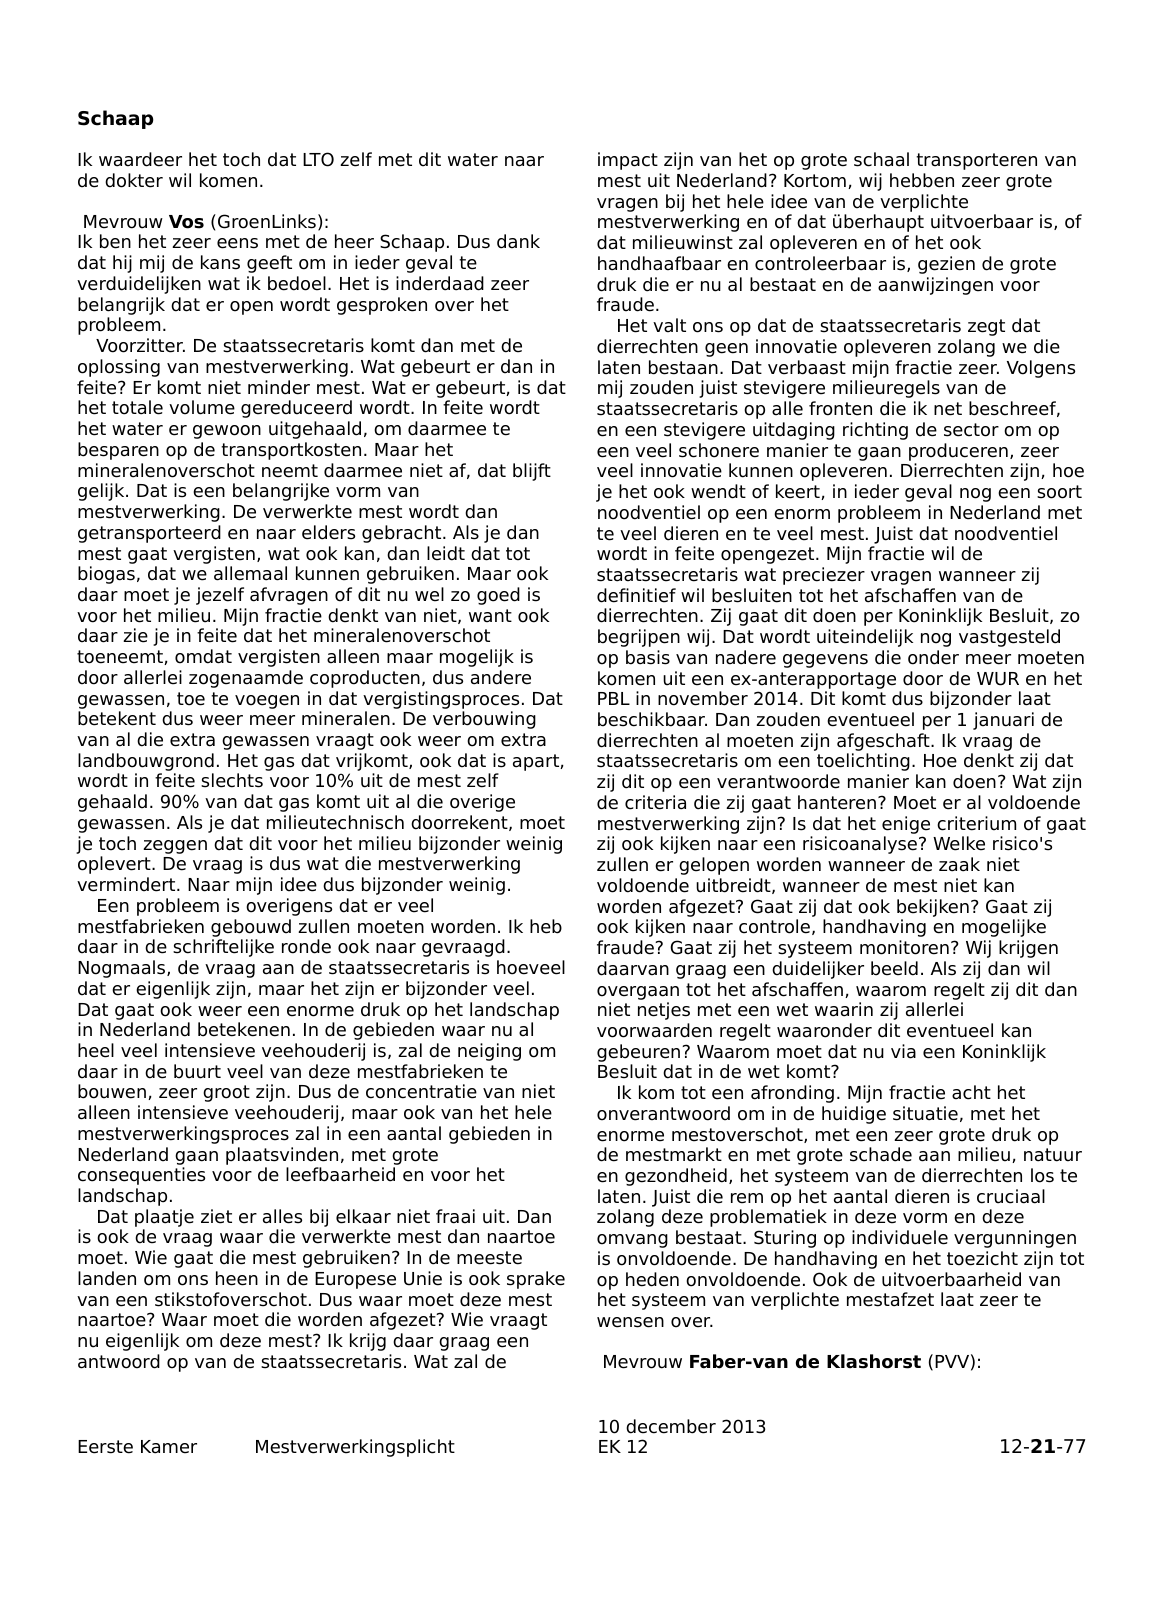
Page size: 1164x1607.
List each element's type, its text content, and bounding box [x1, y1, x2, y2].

text Ik ben het zeer eens met de heer Schaap. Dus dank dat hij mij de kans geeft om in ieder geval te verduidelijken wat ik bedoel. Het is inderdaad zeer belangrijk dat er open wordt gesproken over het probleem. [77, 232, 567, 336]
text Het valt ons op dat de staatssecretaris zegt dat dierrechten geen innovatie opleveren zolang we die laten bestaan. Dat verbaast mijn fractie zeer. Volgens mij zouden juist stevigere milieuregels van de staatssecretaris op alle fronten die ik net beschreef, en een stevigere uitdaging richting de sector om op een veel schonere manier te gaan produceren, zeer veel innovatie kunnen opleveren. Dierrechten zijn, hoe je het ook wendt of keert, in ieder geval nog een soort noodventiel op een enorm probleem in Nederland met te veel dieren en te veel mest. Juist dat noodventiel wordt in feite opengezet. Mijn fractie wil de staatssecretaris wat preciezer vragen wanneer zij definitief wil besluiten tot het afschaffen van de dierrechten. Zij gaat dit doen per Koninklijk Besluit, zo begrijpen wij. Dat wordt uiteindelijk nog vastgesteld op basis van nadere gegevens die onder meer moeten komen uit een ex-anterapportage door de WUR en het PBL in november 2014. Dit komt dus bijzonder laat beschikbaar. Dan zouden eventueel per 1 januari de dierrechten al moeten zijn afgeschaft. Ik vraag de staatssecretaris om een toelichting. Hoe denkt zij dat zij dit op een verantwoorde manier kan doen? Wat zijn de criteria die zij gaat hanteren? Moet er al voldoende mestverwerking zijn? Is dat het enige criterium of gaat zij ook kijken naar een risicoanalyse? Welke risico's zullen er gelopen worden wanneer de zaak niet voldoende uitbreidt, wanneer de mest niet kan worden afgezet? Gaat zij dat ook bekijken? Gaat zij ook kijken naar controle, handhaving en mogelijke fraude? Gaat zij het systeem monitoren? Wij krijgen daarvan graag een duidelijker beeld. Als zij dan wil overgaan tot het afschaffen, waarom regelt zij dit dan niet netjes met een wet waarin zij allerlei voorwaarden regelt waaronder dit eventueel kan gebeuren? Waarom moet dat nu via een Koninklijk Besluit dat in de wet komt? [596, 316, 1087, 1083]
text Een probleem is overigens dat er veel mestfabrieken gebouwd zullen moeten worden. Ik heb daar in de schriftelijke ronde ook naar gevraagd. Nogmaals, de vraag aan de staatssecretaris is hoeveel dat er eigenlijk zijn, maar het zijn er bijzonder veel. Dat gaat ook weer een enorme druk op het landschap in Nederland betekenen. In de gebieden waar nu al heel veel intensieve veehouderij is, zal de neiging om daar in de buurt veel van deze mestfabrieken te bouwen, zeer groot zijn. Dus de concentratie van niet alleen intensieve veehouderij, maar ook van het hele mestverwerkingsproces zal in een aantal gebieden in Nederland gaan plaatsvinden, met grote consequenties voor de leefbaarheid en voor het landschap. [77, 896, 567, 1207]
text Ik kom tot een afronding. Mijn fractie acht het onverantwoord om in de huidige situatie, met het enorme mestoverschot, met een zeer grote druk op de mestmarkt en met grote schade aan milieu, natuur en gezondheid, het systeem van de dierrechten los te laten. Juist die rem op het aantal dieren is cruciaal zolang deze problematiek in deze vorm en deze omvang bestaat. Sturing op individuele vergunningen is onvoldoende. De handhaving en het toezicht zijn tot op heden onvoldoende. Ook de uitvoerbaarheid van het systeem van verplichte mestafzet laat zeer te wensen over. [596, 1083, 1087, 1332]
text impact zijn van het op grote schaal transporteren van mest uit Nederland? Kortom, wij hebben zeer grote vragen bij het hele idee van de verplichte mestverwerking en of dat überhaupt uitvoerbaar is, of dat milieuwinst zal opleveren en of het ook handhaafbaar en controleerbaar is, gezien de grote druk die er nu al bestaat en de aanwijzingen voor fraude. [596, 150, 1087, 316]
text Voorzitter. De staatssecretaris komt dan met de oplossing van mestverwerking. Wat gebeurt er dan in feite? Er komt niet minder mest. Wat er gebeurt, is dat het totale volume gereduceerd wordt. In feite wordt het water er gewoon uitgehaald, om daarmee te besparen op de transportkosten. Maar het mineralenoverschot neemt daarmee niet af, dat blijft gelijk. Dat is een belangrijke vorm van mestverwerking. De verwerkte mest wordt dan getransporteerd en naar elders gebracht. Als je dan mest gaat vergisten, wat ook kan, dan leidt dat tot biogas, dat we allemaal kunnen gebruiken. Maar ook daar moet je jezelf afvragen of dit nu wel zo goed is voor het milieu. Mijn fractie denkt van niet, want ook daar zie je in feite dat het mineralenoverschot toeneemt, omdat vergisten alleen maar mogelijk is door allerlei zogenaamde coproducten, dus andere gewassen, toe te voegen in dat vergistingsproces. Dat betekent dus weer meer mineralen. De verbouwing van al die extra gewassen vraagt ook weer om extra landbouwgrond. Het gas dat vrijkomt, ook dat is apart, wordt in feite slechts voor 10% uit de mest zelf gehaald. 90% van dat gas komt uit al die overige gewassen. Als je dat milieutechnisch doorrekent, moet je toch zeggen dat dit voor het milieu bijzonder weinig oplevert. De vraag is dus wat die mestverwerking vermindert. Naar mijn idee dus bijzonder weinig. [77, 336, 567, 896]
text Mevrouw Faber-van de Klashorst (PVV): [596, 1352, 1087, 1372]
text Mevrouw Vos (GroenLinks): [77, 212, 567, 232]
text Ik waardeer het toch dat LTO zelf met dit water naar de dokter wil komen. [77, 150, 567, 192]
text Dat plaatje ziet er alles bij elkaar niet fraai uit. Dan is ook de vraag waar die verwerkte mest dan naartoe moet. Wie gaat die mest gebruiken? In de meeste landen om ons heen in de Europese Unie is ook sprake van een stikstofoverschot. Dus waar moet deze mest naartoe? Waar moet die worden afgezet? Wie vraagt nu eigenlijk om deze mest? Ik krijg daar graag een antwoord op van de staatssecretaris. Wat zal de [77, 1207, 567, 1372]
